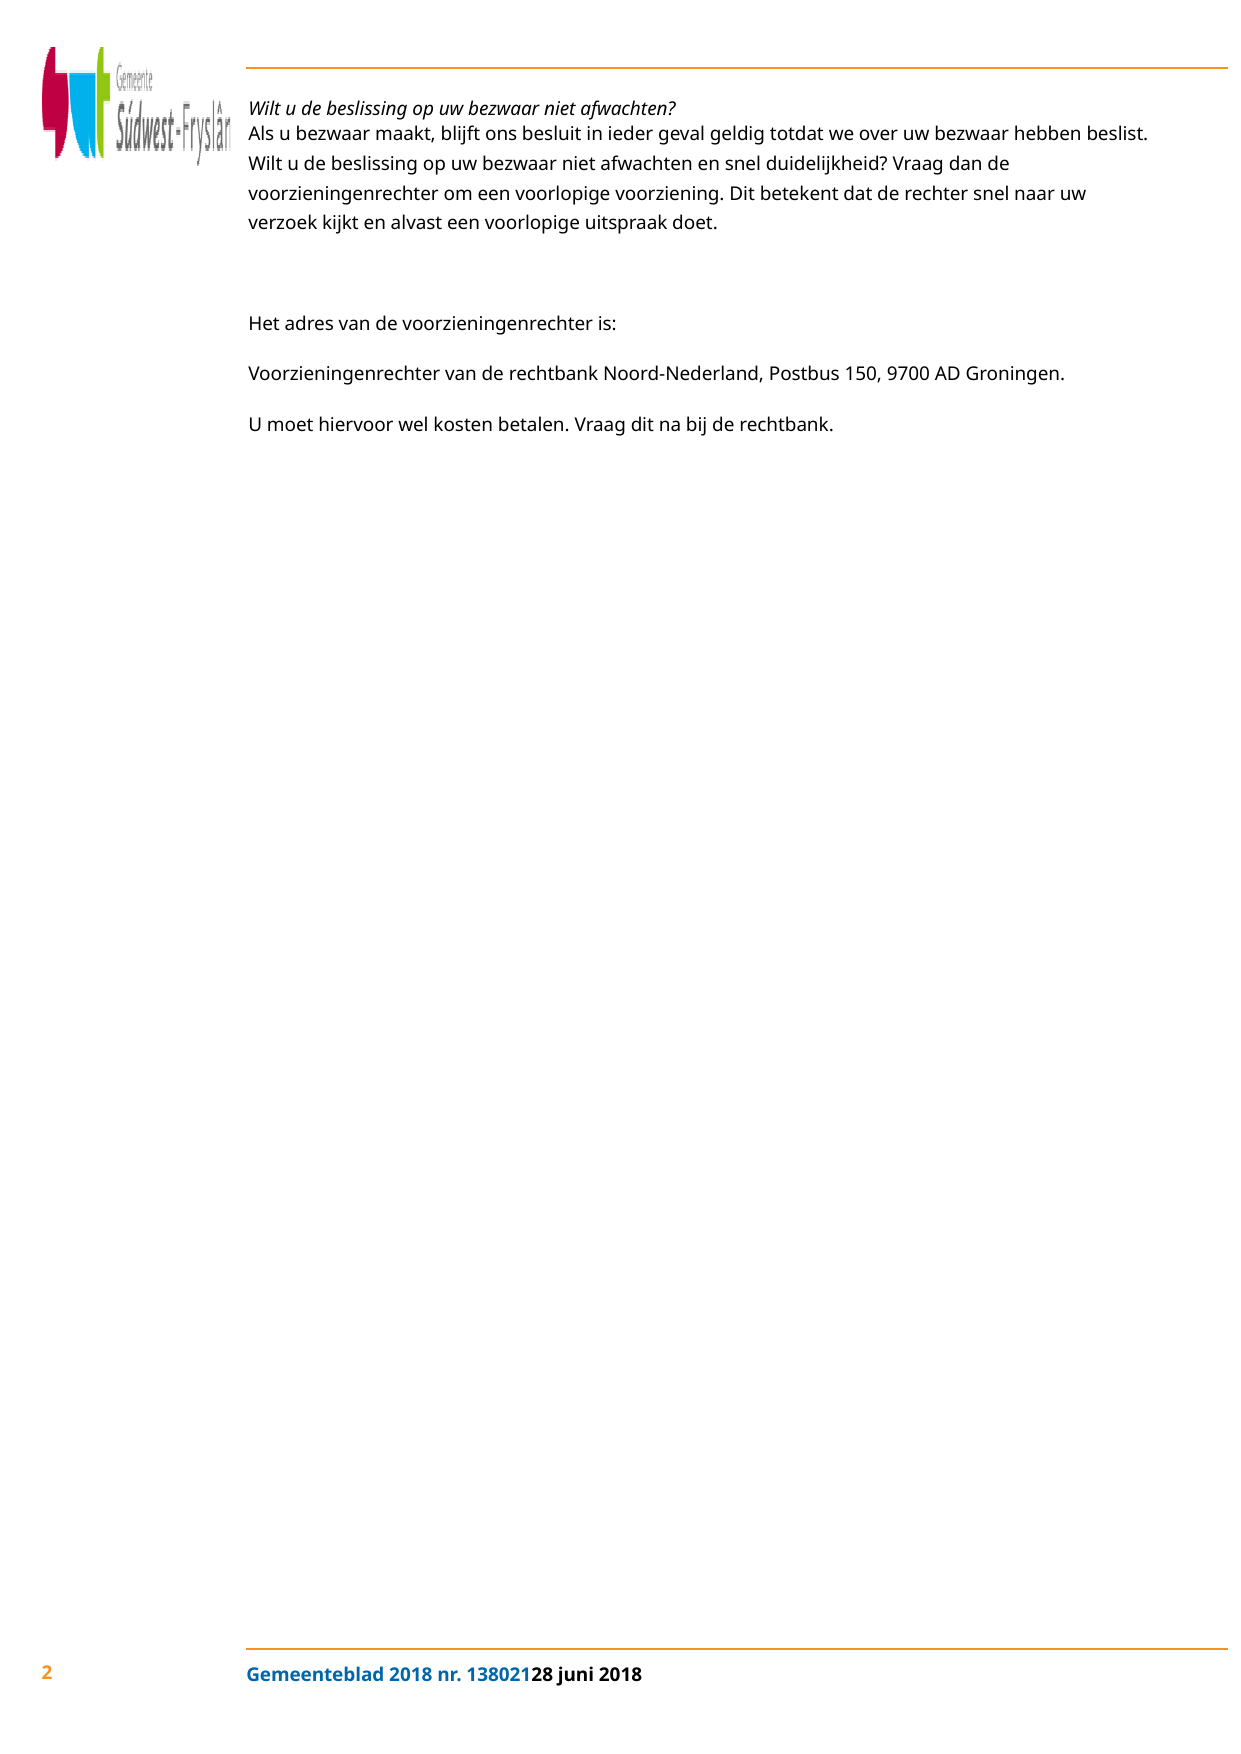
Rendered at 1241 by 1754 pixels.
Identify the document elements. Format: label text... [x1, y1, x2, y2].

text Als u bezwaar maakt, blijft ons besluit in ieder geval geldig totdat we over uw bezwaar hebben beslist. Wilt u de beslissing op uw bezwaar niet afwachten en snel duidelijkheid? Vraag dan de voorzieningenrechter om een voorlopige voorziening. Dit betekent dat de rechter snel naar uw verzoek kijkt en alvast een voorlopige uitspraak doet. [248, 121, 1152, 235]
text Het adres van de voorzieningenrechter is: [248, 310, 1152, 336]
text U moet hiervoor wel kosten betalen. Vraag dit na bij de rechtbank. [248, 411, 1152, 437]
picture [41, 47, 231, 172]
text Wilt u de beslissing op uw bezwaar niet afwachten? [248, 95, 1152, 121]
text Voorzieningenrechter van de rechtbank Noord-Nederland, Postbus 150, 9700 AD Groningen. [248, 361, 1152, 386]
